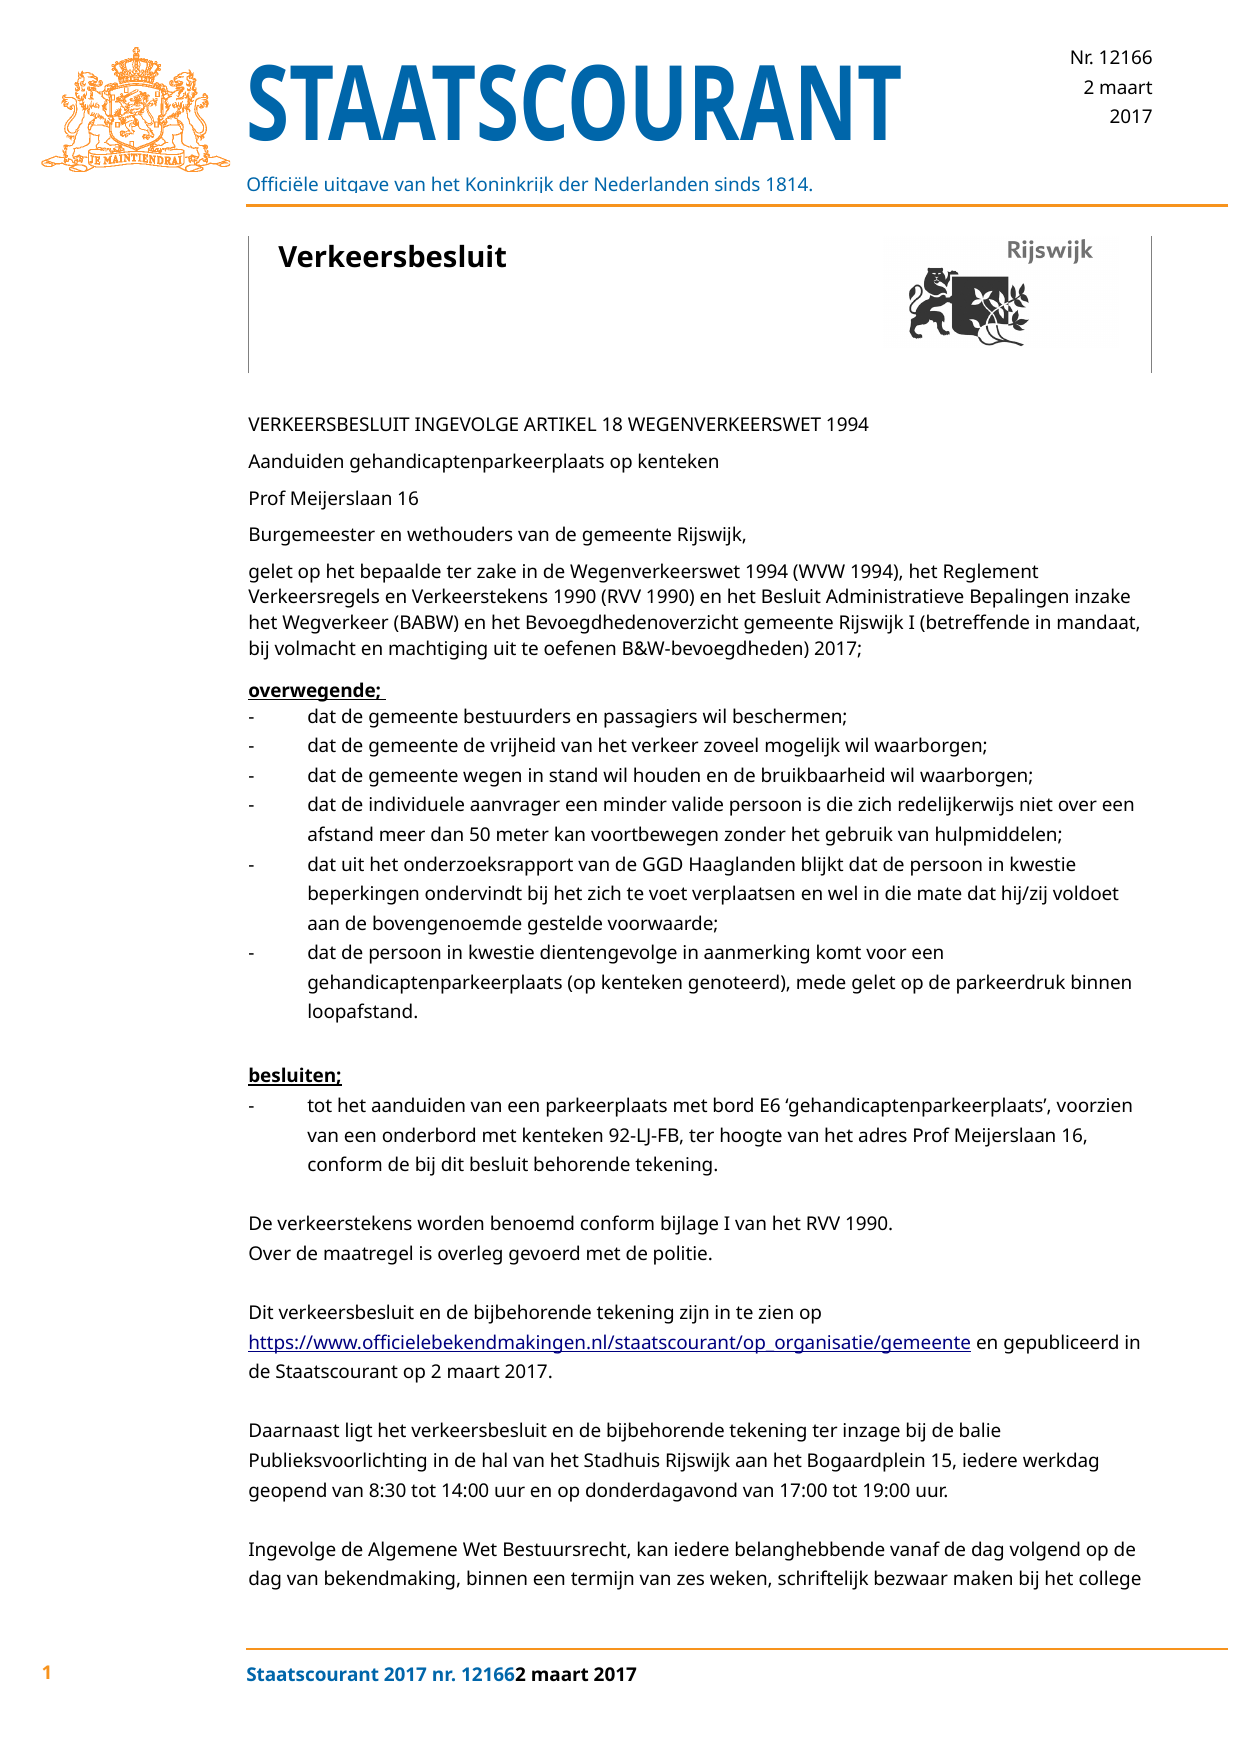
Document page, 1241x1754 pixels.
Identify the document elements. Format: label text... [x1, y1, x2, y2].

text Aanduiden gehandicaptenparkeerplaats op kenteken [248, 448, 1152, 474]
picture [41, 47, 231, 172]
list dat de gemeente wegen in stand wil houden en de bruikbaarheid wil waarborgen; [248, 762, 1152, 788]
list dat de gemeente de vrijheid van het verkeer zoveel mogelijk wil waarborgen; [248, 732, 1152, 758]
list dat de persoon in kwestie dientengevolge in aanmerking komt voor een gehandicaptenparkeerplaats (op kenteken genoteerd), mede gelet op de parkeerdruk binnen loopafstand. [248, 939, 1152, 1024]
picture [882, 236, 1119, 348]
table_header [850, 236, 1151, 373]
text Dit verkeersbesluit en de bijbehorende tekening zijn in te zien op https://www.officielebekendmakingen.nl/staatscourant/op_organisatie/gemeente en gepubliceerd in de Staatscourant op 2 maart 2017. [248, 1299, 1152, 1384]
text Ingevolge de Algemene Wet Bestuursrecht, kan iedere belanghebbende vanaf de dag volgend op de dag van bekendmaking, binnen een termijn van zes weken, schriftelijk bezwaar maken bij het college [248, 1536, 1152, 1591]
list tot het aanduiden van een parkeerplaats met bord E6 ‘gehandicaptenparkeerplaats’, voorzien van een onderbord met kenteken 92-LJ-FB, ter hoogte van het adres Prof Meijerslaan 16, conform de bij dit besluit behorende tekening. [248, 1092, 1152, 1177]
text gelet op het bepaalde ter zake in de Wegenverkeerswet 1994 (WVW 1994), het Reglement Verkeersregels en Verkeerstekens 1990 (RVV 1990) en het Besluit Administratieve Bepalingen inzake het Wegverkeer (BABW) en het Bevoegdhedenoverzicht gemeente Rijswijk I (betreffende in mandaat, bij volmacht en machtiging uit te oefenen B&W-bevoegdheden) 2017; [248, 558, 1152, 661]
text overwegende; [248, 677, 1152, 703]
list dat de individuele aanvrager een minder valide persoon is die zich redelijkerwijs niet over een afstand meer dan 50 meter kan voortbewegen zonder het gebruik van hulpmiddelen; [248, 792, 1152, 847]
text besluiten; [248, 1063, 1152, 1088]
list dat de gemeente bestuurders en passagiers wil beschermen; [248, 703, 1152, 728]
table_header Verkeersbesluit [249, 236, 850, 373]
text Daarnaast ligt het verkeersbesluit en de bijbehorende tekening ter inzage bij de balie Publieksvoorlichting in de hal van het Stadhuis Rijswijk aan het Bogaardplein 15, iedere werkdag geopend van 8:30 tot 14:00 uur en op donderdagavond van 17:00 tot 19:00 uur. [248, 1418, 1152, 1502]
text VERKEERSBESLUIT INGEVOLGE ARTIKEL 18 WEGENVERKEERSWET 1994 [248, 411, 1152, 437]
text Prof Meijerslaan 16 [248, 485, 1152, 510]
text Burgemeester en wethouders van de gemeente Rijswijk, [248, 521, 1152, 547]
list dat uit het onderzoeksrapport van de GGD Haaglanden blijkt dat de persoon in kwestie beperkingen ondervindt bij het zich te voet verplaatsen en wel in die mate dat hij/zij voldoet aan de bovengenoemde gestelde voorwaarde; [248, 851, 1152, 936]
text De verkeerstekens worden benoemd conform bijlage I van het RVV 1990. [248, 1211, 1152, 1236]
text Over de maatregel is overleg gevoerd met de politie. [248, 1240, 1152, 1266]
